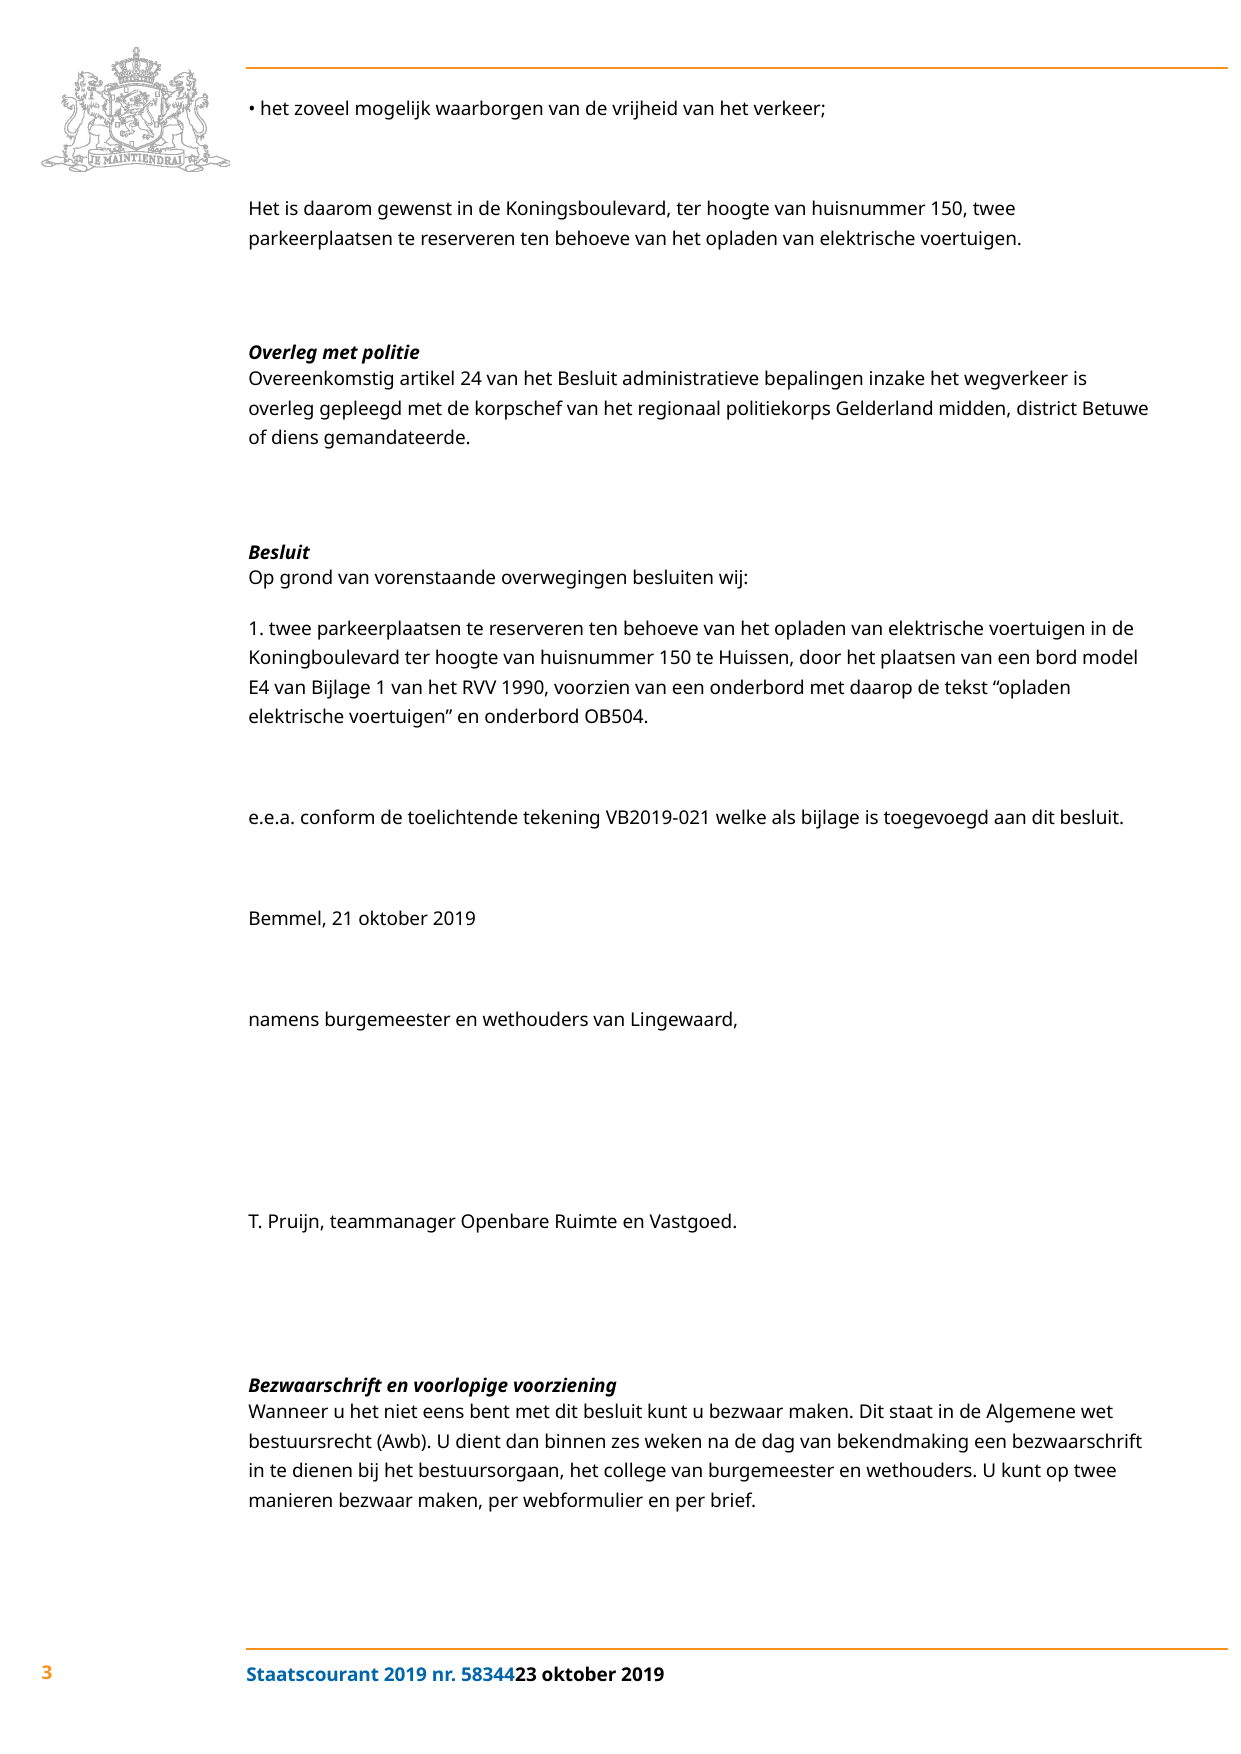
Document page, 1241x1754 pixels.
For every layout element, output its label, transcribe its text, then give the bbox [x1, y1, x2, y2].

text Op grond van vorenstaande overwegingen besluiten wij: [248, 564, 1152, 590]
text e.e.a. conform de toelichtende tekening VB2019-021 welke als bijlage is toegevoegd aan dit besluit. [248, 804, 1152, 830]
text namens burgemeester en wethouders van Lingewaard, [248, 1006, 1152, 1032]
text Bemmel, 21 oktober 2019 [248, 905, 1152, 931]
text Besluit [248, 539, 1152, 564]
text Overeenkomstig artikel 24 van het Besluit administratieve bepalingen inzake het wegverkeer is overleg gepleegd met de korpschef van het regionaal politiekorps Gelderland midden, district Betuwe of diens gemandateerde. [248, 365, 1152, 450]
text Het is daarom gewenst in de Koningsboulevard, ter hoogte van huisnummer 150, twee parkeerplaatsen te reserveren ten behoeve van het opladen van elektrische voertuigen. [248, 196, 1152, 251]
text 1. twee parkeerplaatsen te reserveren ten behoeve van het opladen van elektrische voertuigen in de Koningboulevard ter hoogte van huisnummer 150 te Huissen, door het plaatsen van een bord model E4 van Bijlage 1 van het RVV 1990, voorzien van een onderbord met daarop de tekst “opladen elektrische voertuigen” en onderbord OB504. [248, 615, 1152, 729]
text • het zoveel mogelijk waarborgen van de vrijheid van het verkeer; [248, 95, 1152, 121]
text Wanneer u het niet eens bent met dit besluit kunt u bezwaar maken. Dit staat in de Algemene wet bestuursrecht (Awb). U dient dan binnen zes weken na de dag van bekendmaking een bezwaarschrift in te dienen bij het bestuursorgaan, het college van burgemeester en wethouders. U kunt op twee manieren bezwaar maken, per webformulier en per brief. [248, 1398, 1152, 1513]
text Bezwaarschrift en voorlopige voorziening [248, 1373, 1152, 1398]
text Overleg met politie [248, 339, 1152, 365]
picture [41, 47, 231, 172]
text T. Pruijn, teammanager Openbare Ruimte en Vastgoed. [248, 1208, 1152, 1234]
